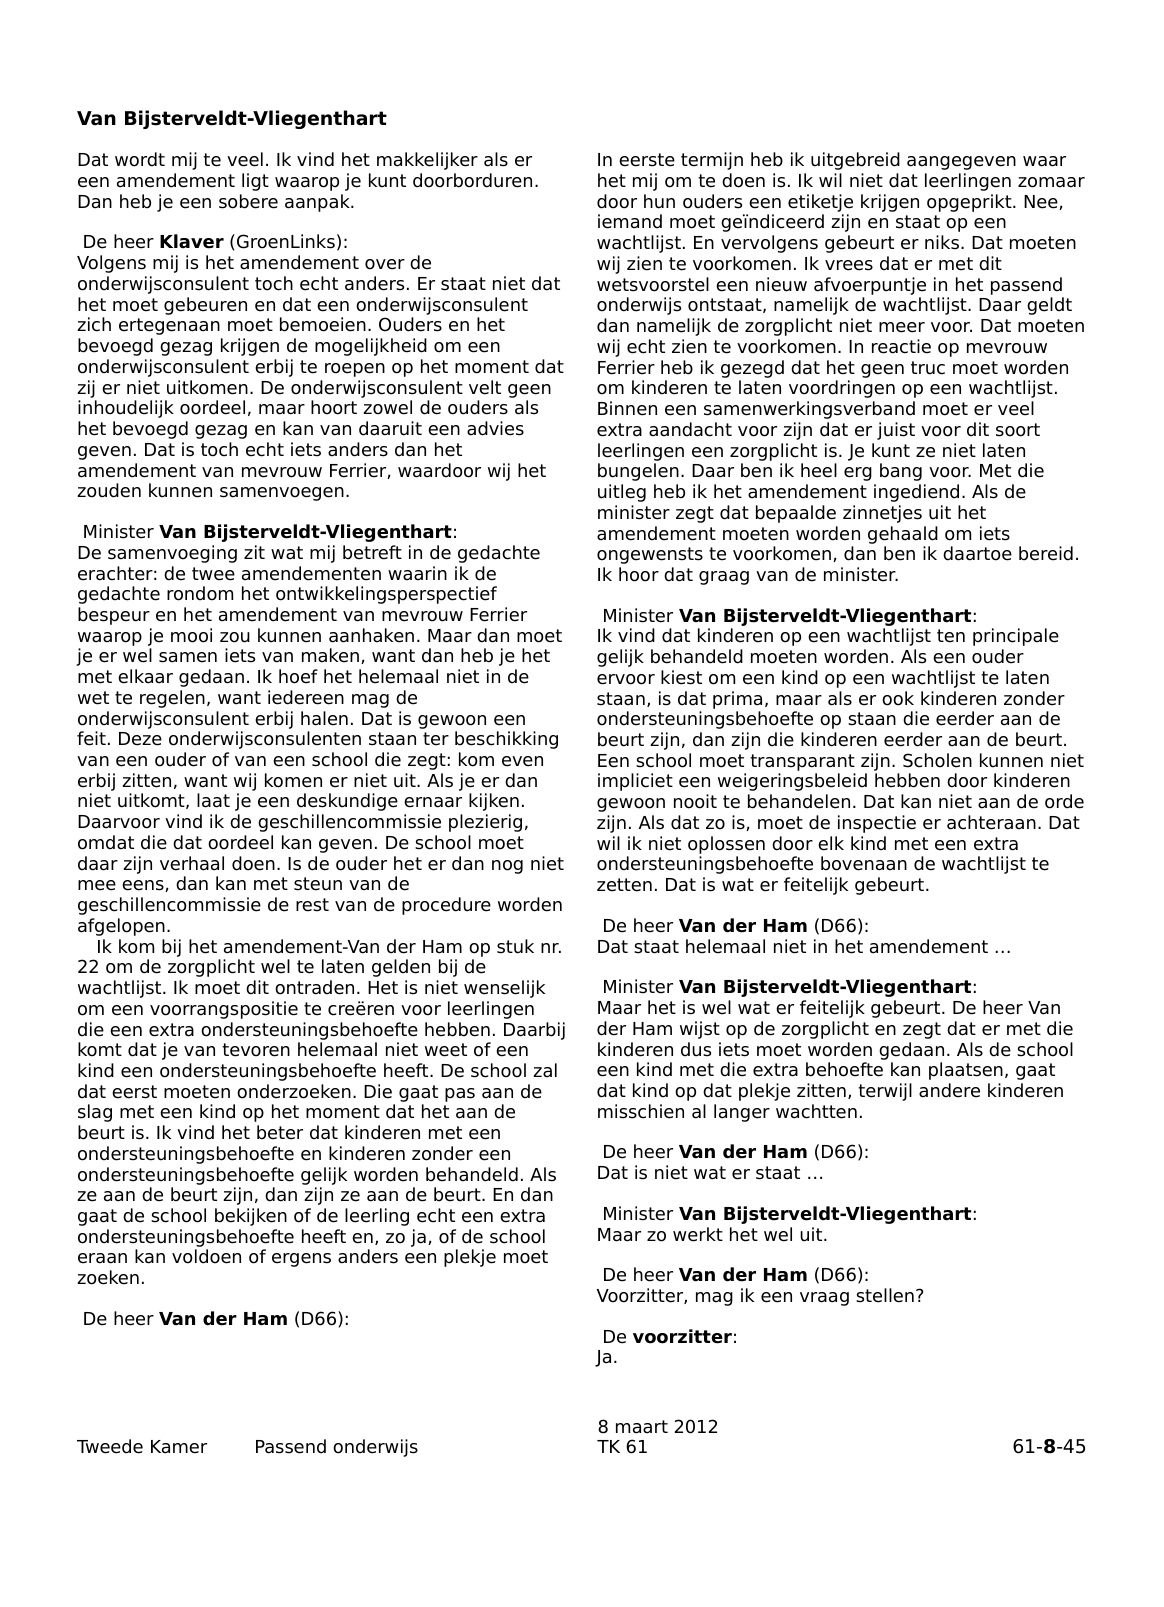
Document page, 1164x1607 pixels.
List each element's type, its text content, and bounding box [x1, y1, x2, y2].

text Voorzitter, mag ik een vraag stellen? [596, 1286, 1087, 1307]
text Minister Van Bijsterveldt-Vliegenthart: [596, 606, 1087, 626]
text De samenvoeging zit wat mij betreft in de gedachte erachter: de twee amendementen waarin ik de gedachte rondom het ontwikkelingsperspectief bespeur en het amendement van mevrouw Ferrier waarop je mooi zou kunnen aanhaken. Maar dan moet je er wel samen iets van maken, want dan heb je het met elkaar gedaan. Ik hoef het helemaal niet in de wet te regelen, want iedereen mag de onderwijsconsulent erbij halen. Dat is gewoon een feit. Deze onderwijsconsulenten staan ter beschikking van een ouder of van een school die zegt: kom even erbij zitten, want wij komen er niet uit. Als je er dan niet uitkomt, laat je een deskundige ernaar kijken. Daarvoor vind ik de geschillencommissie plezierig, omdat die dat oordeel kan geven. De school moet daar zijn verhaal doen. Is de ouder het er dan nog niet mee eens, dan kan met steun van de geschillencommissie de rest van de procedure worden afgelopen. [77, 543, 567, 936]
text Dat wordt mij te veel. Ik vind het makkelijker als er een amendement ligt waarop je kunt doorborduren. Dan heb je een sobere aanpak. [77, 150, 567, 212]
text Maar het is wel wat er feitelijk gebeurt. De heer Van der Ham wijst op de zorgplicht en zegt dat er met die kinderen dus iets moet worden gedaan. Als de school een kind met die extra behoefte kan plaatsen, gaat dat kind op dat plekje zitten, terwijl andere kinderen misschien al langer wachtten. [596, 998, 1087, 1122]
text Dat staat helemaal niet in het amendement … [596, 936, 1087, 957]
text In eerste termijn heb ik uitgebreid aangegeven waar het mij om te doen is. Ik wil niet dat leerlingen zomaar door hun ouders een etiketje krijgen opgeprikt. Nee, iemand moet geïndiceerd zijn en staat op een wachtlijst. En vervolgens gebeurt er niks. Dat moeten wij zien te voorkomen. Ik vrees dat er met dit wetsvoorstel een nieuw afvoerpuntje in het passend onderwijs ontstaat, namelijk de wachtlijst. Daar geldt dan namelijk de zorgplicht niet meer voor. Dat moeten wij echt zien te voorkomen. In reactie op mevrouw Ferrier heb ik gezegd dat het geen truc moet worden om kinderen te laten voordringen op een wachtlijst. Binnen een samenwerkingsverband moet er veel extra aandacht voor zijn dat er juist voor dit soort leerlingen een zorgplicht is. Je kunt ze niet laten bungelen. Daar ben ik heel erg bang voor. Met die uitleg heb ik het amendement ingediend. Als de minister zegt dat bepaalde zinnetjes uit het amendement moeten worden gehaald om iets ongewensts te voorkomen, dan ben ik daartoe bereid. Ik hoor dat graag van de minister. [596, 150, 1087, 586]
text De heer Van der Ham (D66): [77, 1309, 567, 1329]
text De heer Van der Ham (D66): [596, 1265, 1087, 1286]
text Minister Van Bijsterveldt-Vliegenthart: [596, 1204, 1087, 1224]
text Minister Van Bijsterveldt-Vliegenthart: [596, 977, 1087, 998]
text Ja. [596, 1347, 1087, 1368]
text Ik vind dat kinderen op een wachtlijst ten principale gelijk behandeld moeten worden. Als een ouder ervoor kiest om een kind op een wachtlijst te laten staan, is dat prima, maar als er ook kinderen zonder ondersteuningsbehoefte op staan die eerder aan de beurt zijn, dan zijn die kinderen eerder aan de beurt. Een school moet transparant zijn. Scholen kunnen niet impliciet een weigeringsbeleid hebben door kinderen gewoon nooit te behandelen. Dat kan niet aan de orde zijn. Als dat zo is, moet de inspectie er achteraan. Dat wil ik niet oplossen door elk kind met een extra ondersteuningsbehoefte bovenaan de wachtlijst te zetten. Dat is wat er feitelijk gebeurt. [596, 626, 1087, 896]
text Dat is niet wat er staat … [596, 1163, 1087, 1184]
text De voorzitter: [596, 1327, 1087, 1347]
text Volgens mij is het amendement over de onderwijsconsulent toch echt anders. Er staat niet dat het moet gebeuren en dat een onderwijsconsulent zich ertegenaan moet bemoeien. Ouders en het bevoegd gezag krijgen de mogelijkheid om een onderwijsconsulent erbij te roepen op het moment dat zij er niet uitkomen. De onderwijsconsulent velt geen inhoudelijk oordeel, maar hoort zowel de ouders als het bevoegd gezag en kan van daaruit een advies geven. Dat is toch echt iets anders dan het amendement van mevrouw Ferrier, waardoor wij het zouden kunnen samenvoegen. [77, 253, 567, 502]
text Ik kom bij het amendement-Van der Ham op stuk nr. 22 om de zorgplicht wel te laten gelden bij de wachtlijst. Ik moet dit ontraden. Het is niet wenselijk om een voorrangspositie te creëren voor leerlingen die een extra ondersteuningsbehoefte hebben. Daarbij komt dat je van tevoren helemaal niet weet of een kind een ondersteuningsbehoefte heeft. De school zal dat eerst moeten onderzoeken. Die gaat pas aan de slag met een kind op het moment dat het aan de beurt is. Ik vind het beter dat kinderen met een ondersteuningsbehoefte en kinderen zonder een ondersteuningsbehoefte gelijk worden behandeld. Als ze aan de beurt zijn, dan zijn ze aan de beurt. En dan gaat de school bekijken of de leerling echt een extra ondersteuningsbehoefte heeft en, zo ja, of de school eraan kan voldoen of ergens anders een plekje moet zoeken. [77, 936, 567, 1289]
text Minister Van Bijsterveldt-Vliegenthart: [77, 522, 567, 543]
text De heer Van der Ham (D66): [596, 916, 1087, 936]
text De heer Van der Ham (D66): [596, 1142, 1087, 1163]
text Maar zo werkt het wel uit. [596, 1224, 1087, 1245]
text De heer Klaver (GroenLinks): [77, 232, 567, 253]
